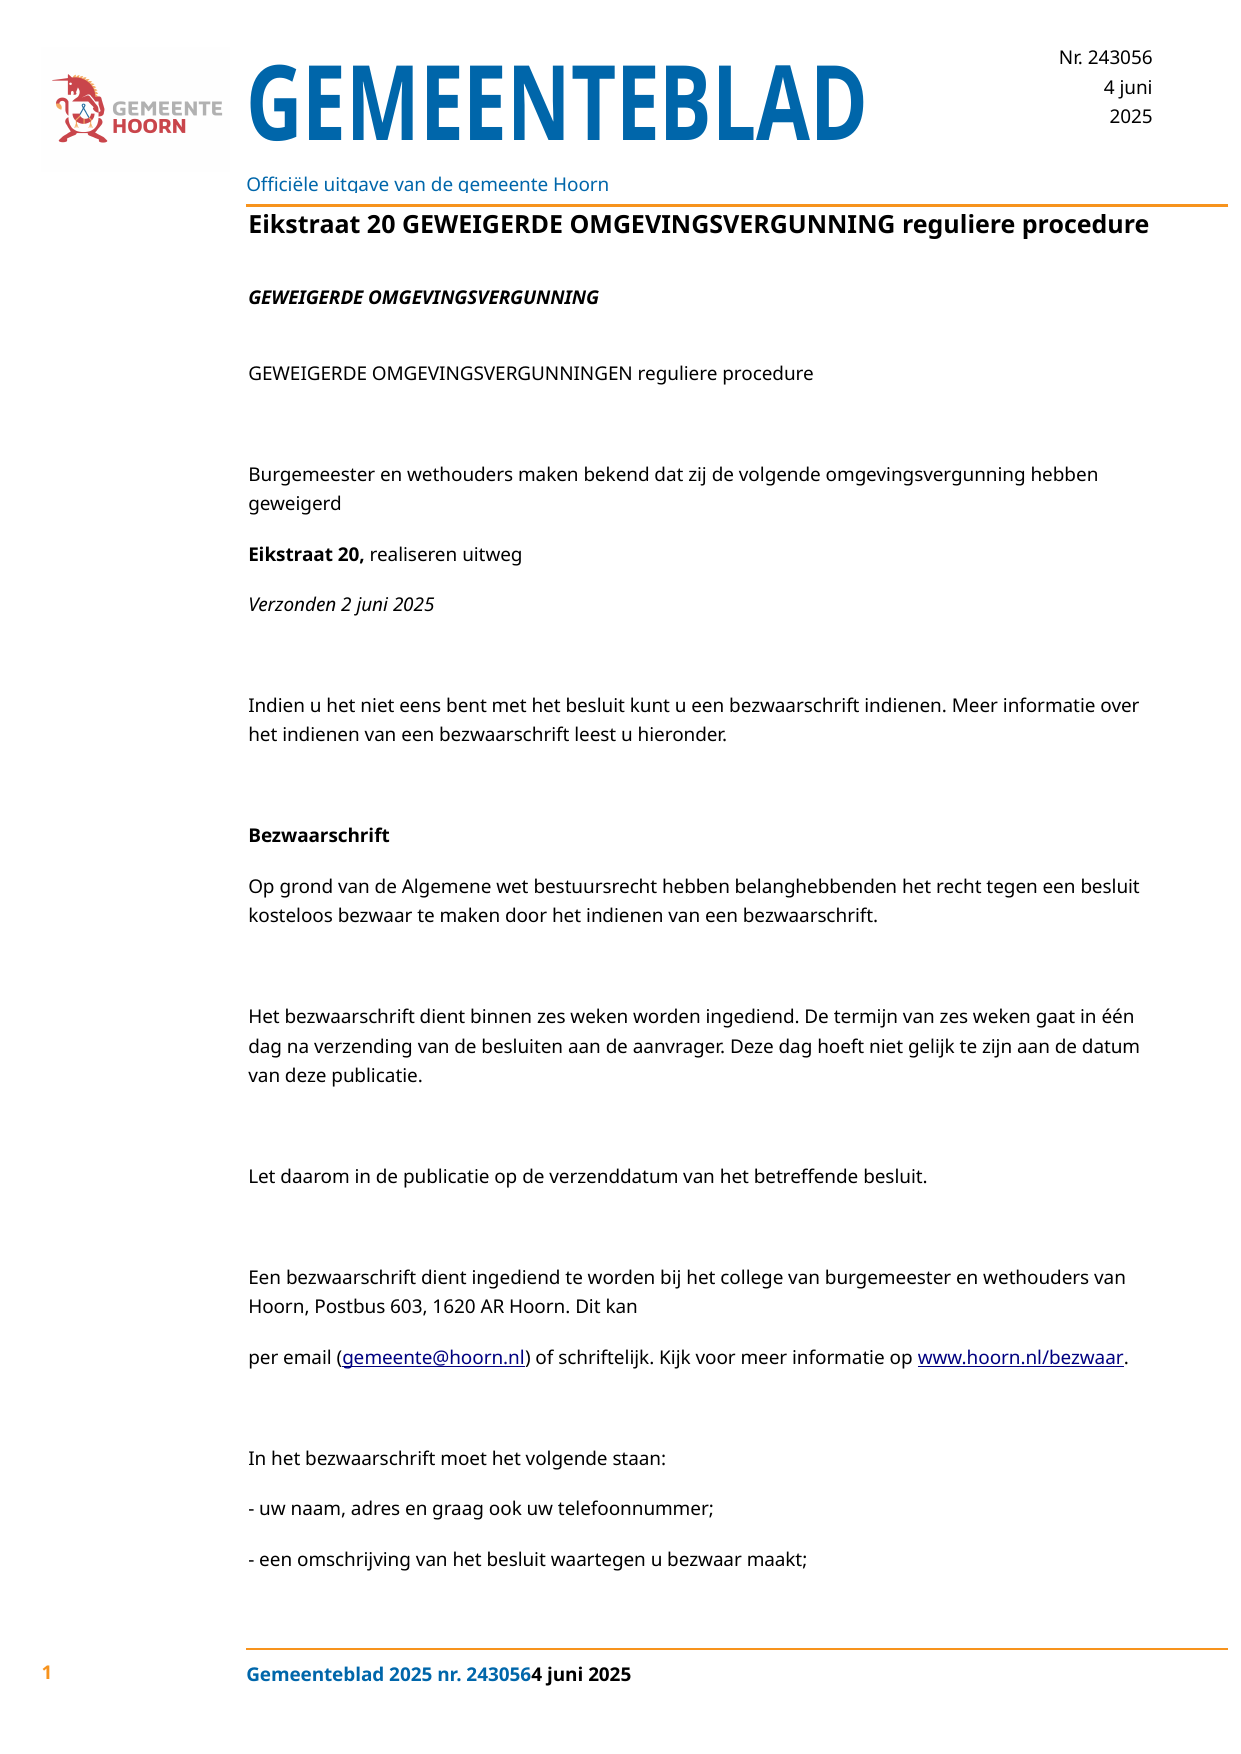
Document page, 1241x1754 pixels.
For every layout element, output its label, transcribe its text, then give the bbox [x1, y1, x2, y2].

text Verzonden 2 juni 2025 [248, 591, 1152, 617]
text Burgemeester en wethouders maken bekend dat zij de volgende omgevingsvergunning hebben geweigerd [248, 461, 1152, 516]
text - een omschrijving van het besluit waartegen u bezwaar maakt; [248, 1546, 1152, 1572]
text Een bezwaarschrift dient ingediend te worden bij het college van burgemeester en wethouders van Hoorn, Postbus 603, 1620 AR Hoorn. Dit kan [248, 1264, 1152, 1319]
text Op grond van de Algemene wet bestuursrecht hebben belanghebbenden het recht tegen een besluit kosteloos bezwaar te maken door het indienen van een bezwaarschrift. [248, 873, 1152, 928]
text per email (gemeente@hoorn.nl) of schriftelijk. Kijk voor meer informatie op www.hoorn.nl/bezwaar. [248, 1344, 1152, 1370]
text Eikstraat 20 GEWEIGERDE OMGEVINGSVERGUNNING reguliere procedure [248, 207, 1152, 241]
text - uw naam, adres en graag ook uw telefoonnummer; [248, 1495, 1152, 1521]
text Eikstraat 20, realiseren uitweg [248, 541, 1152, 567]
text Bezwaarschrift [248, 822, 1152, 848]
text Let daarom in de publicatie op de verzenddatum van het betreffende besluit. [248, 1163, 1152, 1189]
text GEWEIGERDE OMGEVINGSVERGUNNINGEN reguliere procedure [248, 360, 1152, 386]
text GEWEIGERDE OMGEVINGSVERGUNNING [248, 284, 1152, 309]
text Het bezwaarschrift dient binnen zes weken worden ingediend. De termijn van zes weken gaat in één dag na verzending van de besluiten aan de aanvrager. Deze dag hoeft niet gelijk te zijn aan de datum van deze publicatie. [248, 1003, 1152, 1088]
text Indien u het niet eens bent met het besluit kunt u een bezwaarschrift indienen. Meer informatie over het indienen van een bezwaarschrift leest u hieronder. [248, 692, 1152, 747]
picture [41, 47, 231, 172]
text In het bezwaarschrift moet het volgende staan: [248, 1445, 1152, 1471]
